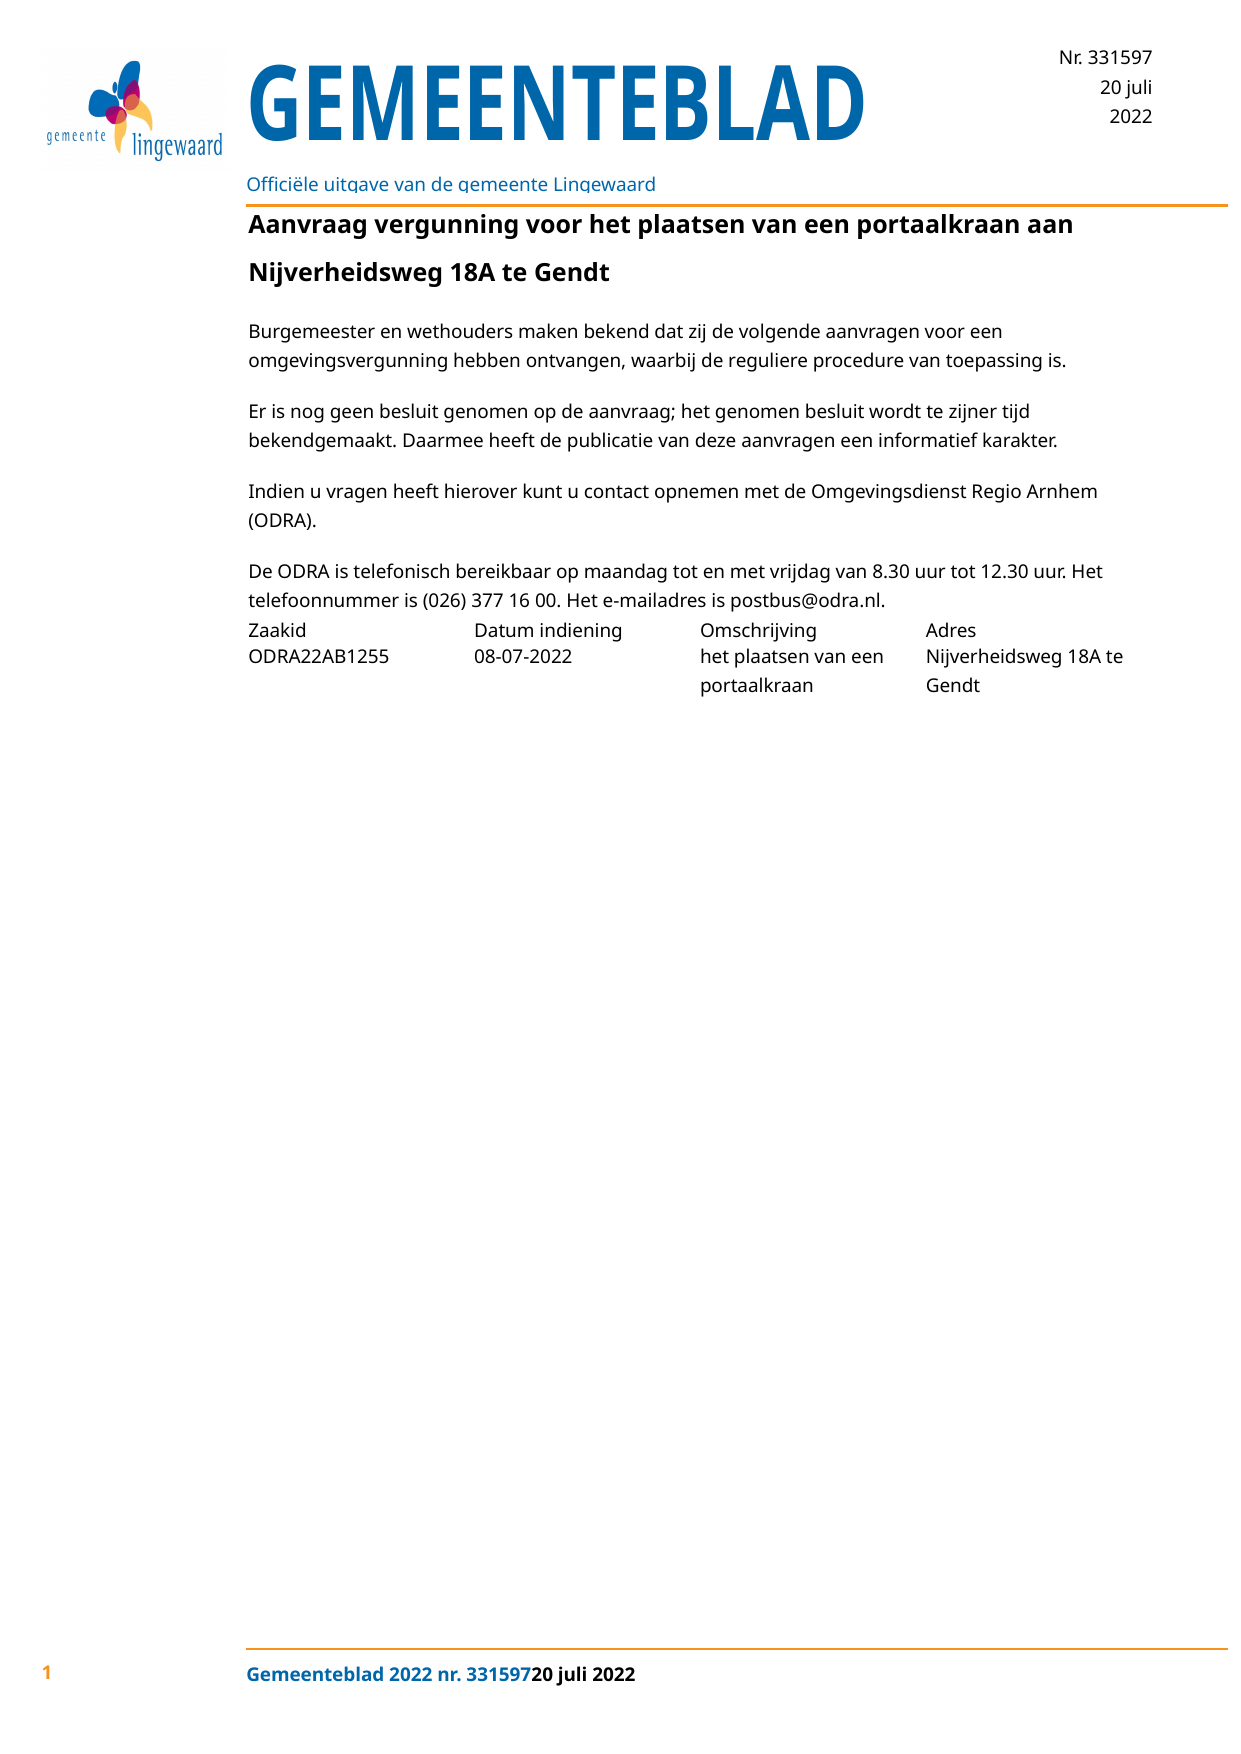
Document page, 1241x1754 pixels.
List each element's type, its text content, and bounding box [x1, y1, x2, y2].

table_header Datum indiening [474, 617, 700, 643]
table_header Omschrijving [700, 617, 926, 643]
table_cell ODRA22AB1255 [248, 643, 474, 698]
text Er is nog geen besluit genomen op de aanvraag; het genomen besluit wordt te zijner tijd bekendgemaakt. Daarmee heeft de publicatie van deze aanvragen een informatief karakter. [248, 398, 1152, 453]
table_header Adres [926, 617, 1152, 643]
table_cell 08-07-2022 [474, 643, 700, 698]
table_cell het plaatsen van een portaalkraan [700, 643, 926, 698]
table_cell Nijverheidsweg 18A te Gendt [926, 643, 1152, 698]
text Aanvraag vergunning voor het plaatsen van een portaalkraan aan Nijverheidsweg 18A te Gendt [248, 207, 1152, 288]
text Burgemeester en wethouders maken bekend dat zij de volgende aanvragen voor een omgevingsvergunning hebben ontvangen, waarbij de reguliere procedure van toepassing is. [248, 318, 1152, 373]
text Indien u vragen heeft hierover kunt u contact opnemen met de Omgevingsdienst Regio Arnhem (ODRA). [248, 478, 1152, 533]
table_header Zaakid [248, 617, 474, 643]
text De ODRA is telefonisch bereikbaar op maandag tot en met vrijdag van 8.30 uur tot 12.30 uur. Het telefoonnummer is (026) 377 16 00. Het e-mailadres is postbus@odra.nl. [248, 558, 1152, 613]
picture [41, 47, 231, 172]
